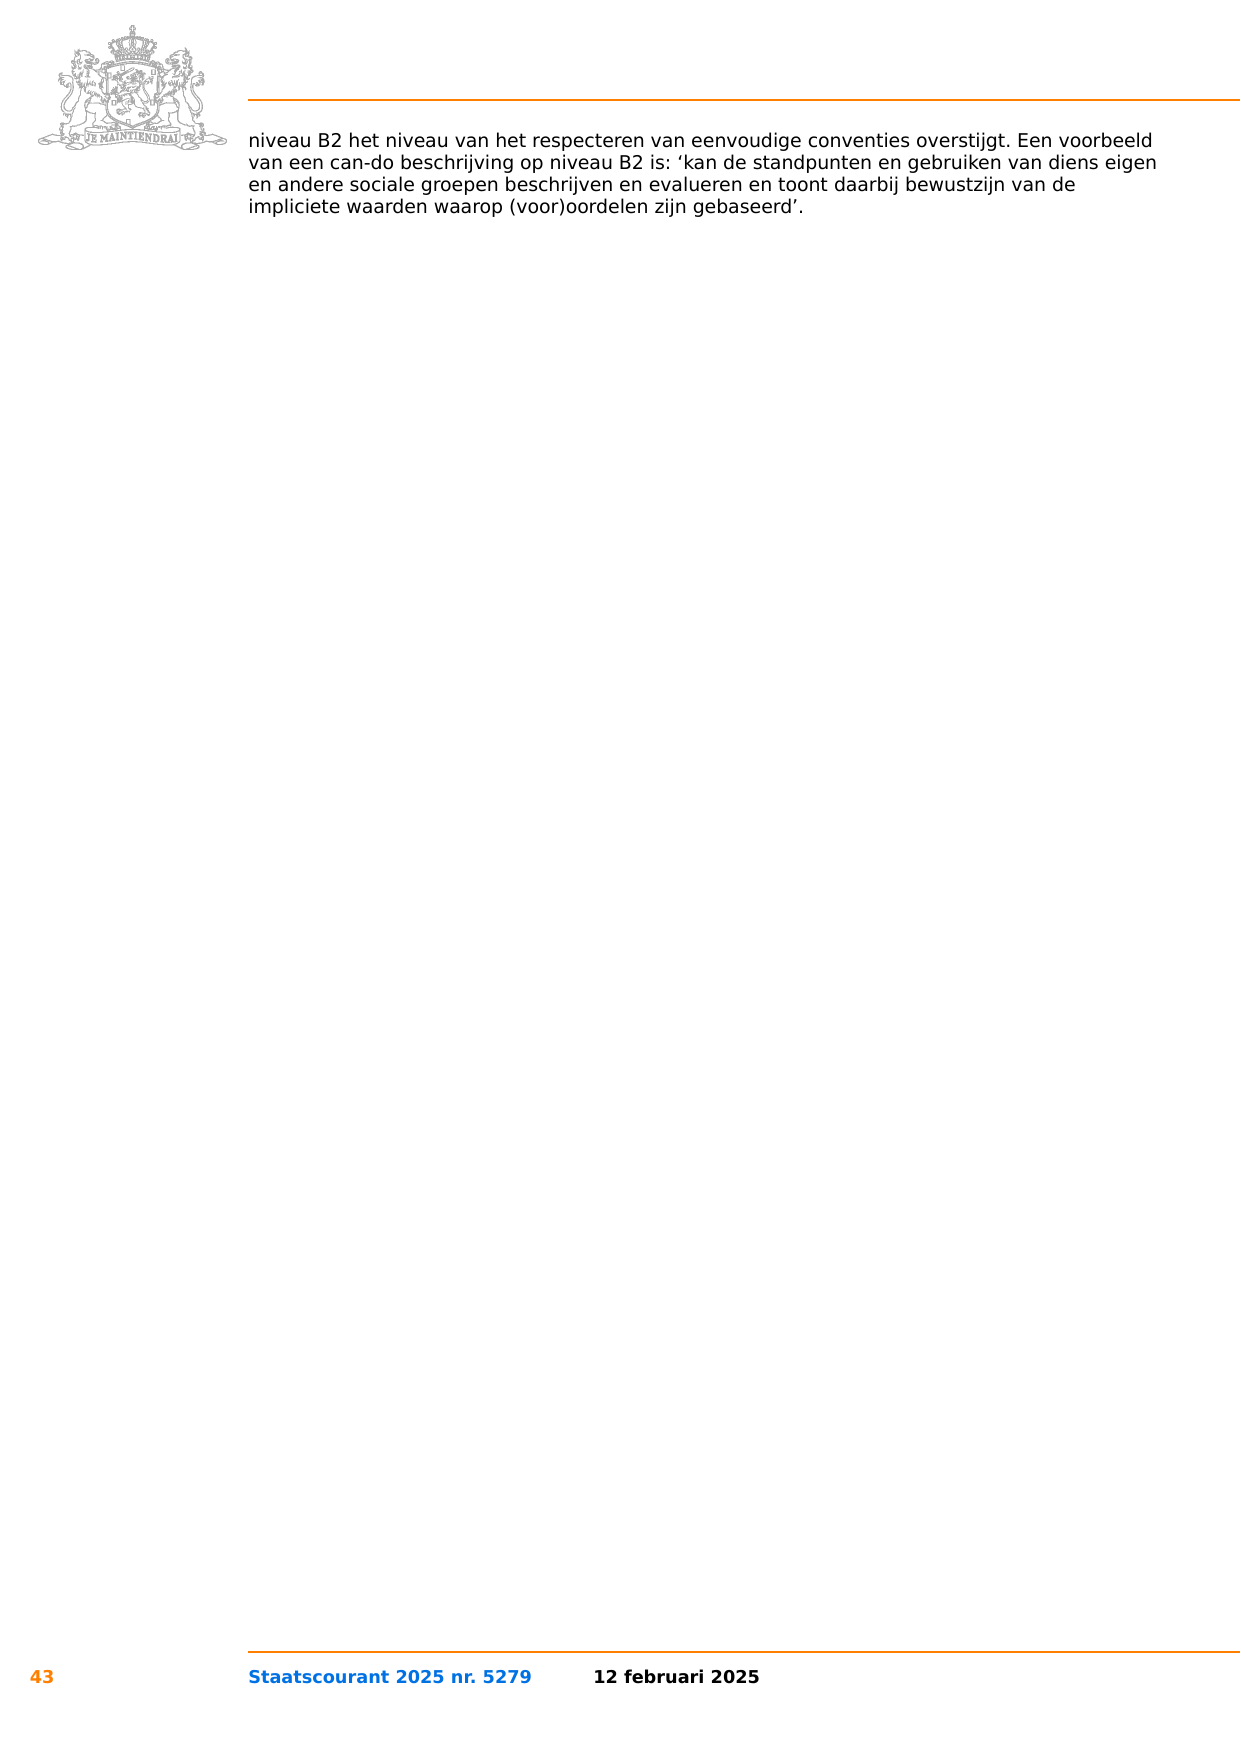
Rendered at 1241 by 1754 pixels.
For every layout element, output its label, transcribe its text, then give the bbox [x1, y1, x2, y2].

picture [38, 25, 227, 150]
text niveau B2 het niveau van het respecteren van eenvoudige conventies overstijgt. Een voorbeeld van een can-do beschrijving op niveau B2 is: ‘kan de standpunten en gebruiken van diens eigen en andere sociale groepen beschrijven en evalueren en toont daarbij bewustzijn van de impliciete waarden waarop (voor)oordelen zijn gebaseerd’. [248, 130, 1163, 218]
